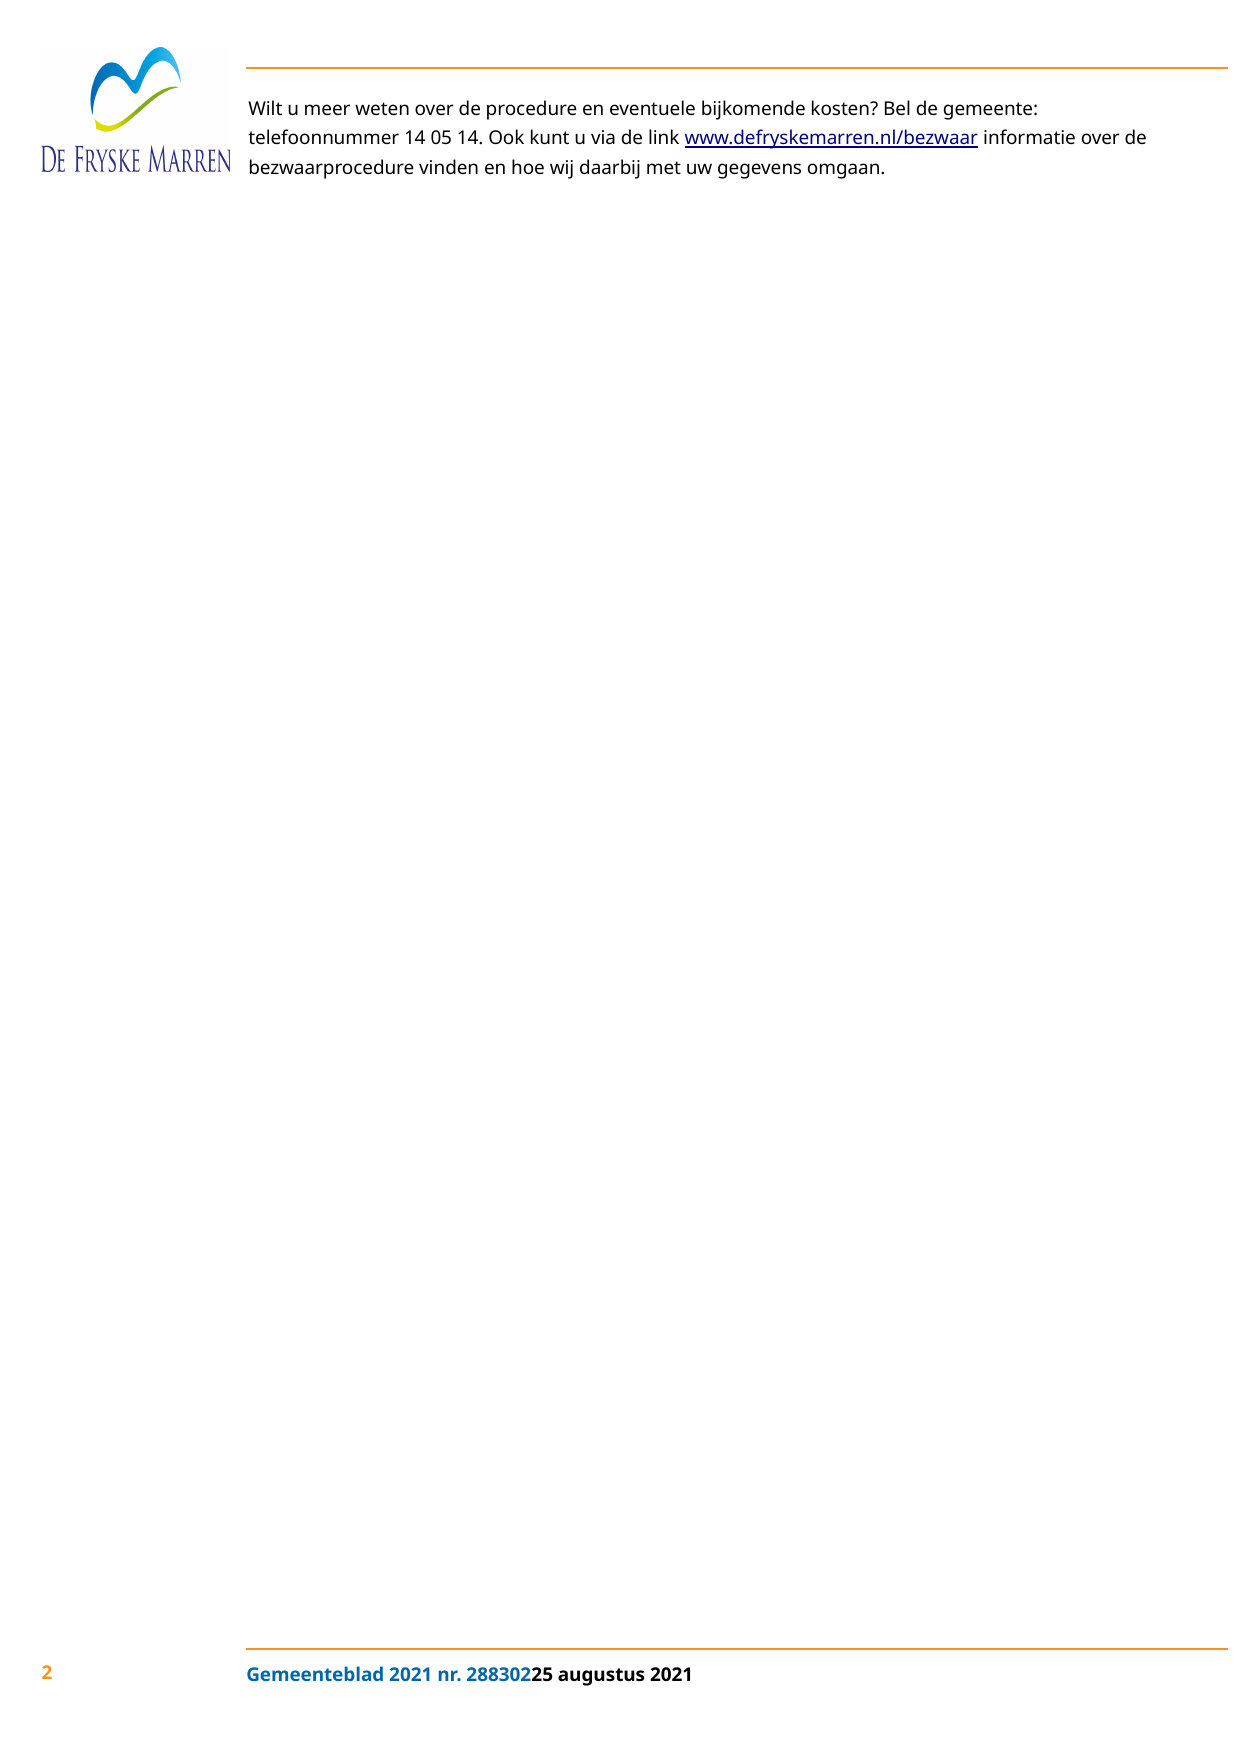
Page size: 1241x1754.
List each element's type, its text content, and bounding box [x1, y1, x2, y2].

text Wilt u meer weten over de procedure en eventuele bijkomende kosten? Bel de gemeente: telefoonnummer 14 05 14. Ook kunt u via de link www.defryskemarren.nl/bezwaar informatie over de bezwaarprocedure vinden en hoe wij daarbij met uw gegevens omgaan. [248, 95, 1152, 180]
picture [41, 47, 231, 172]
